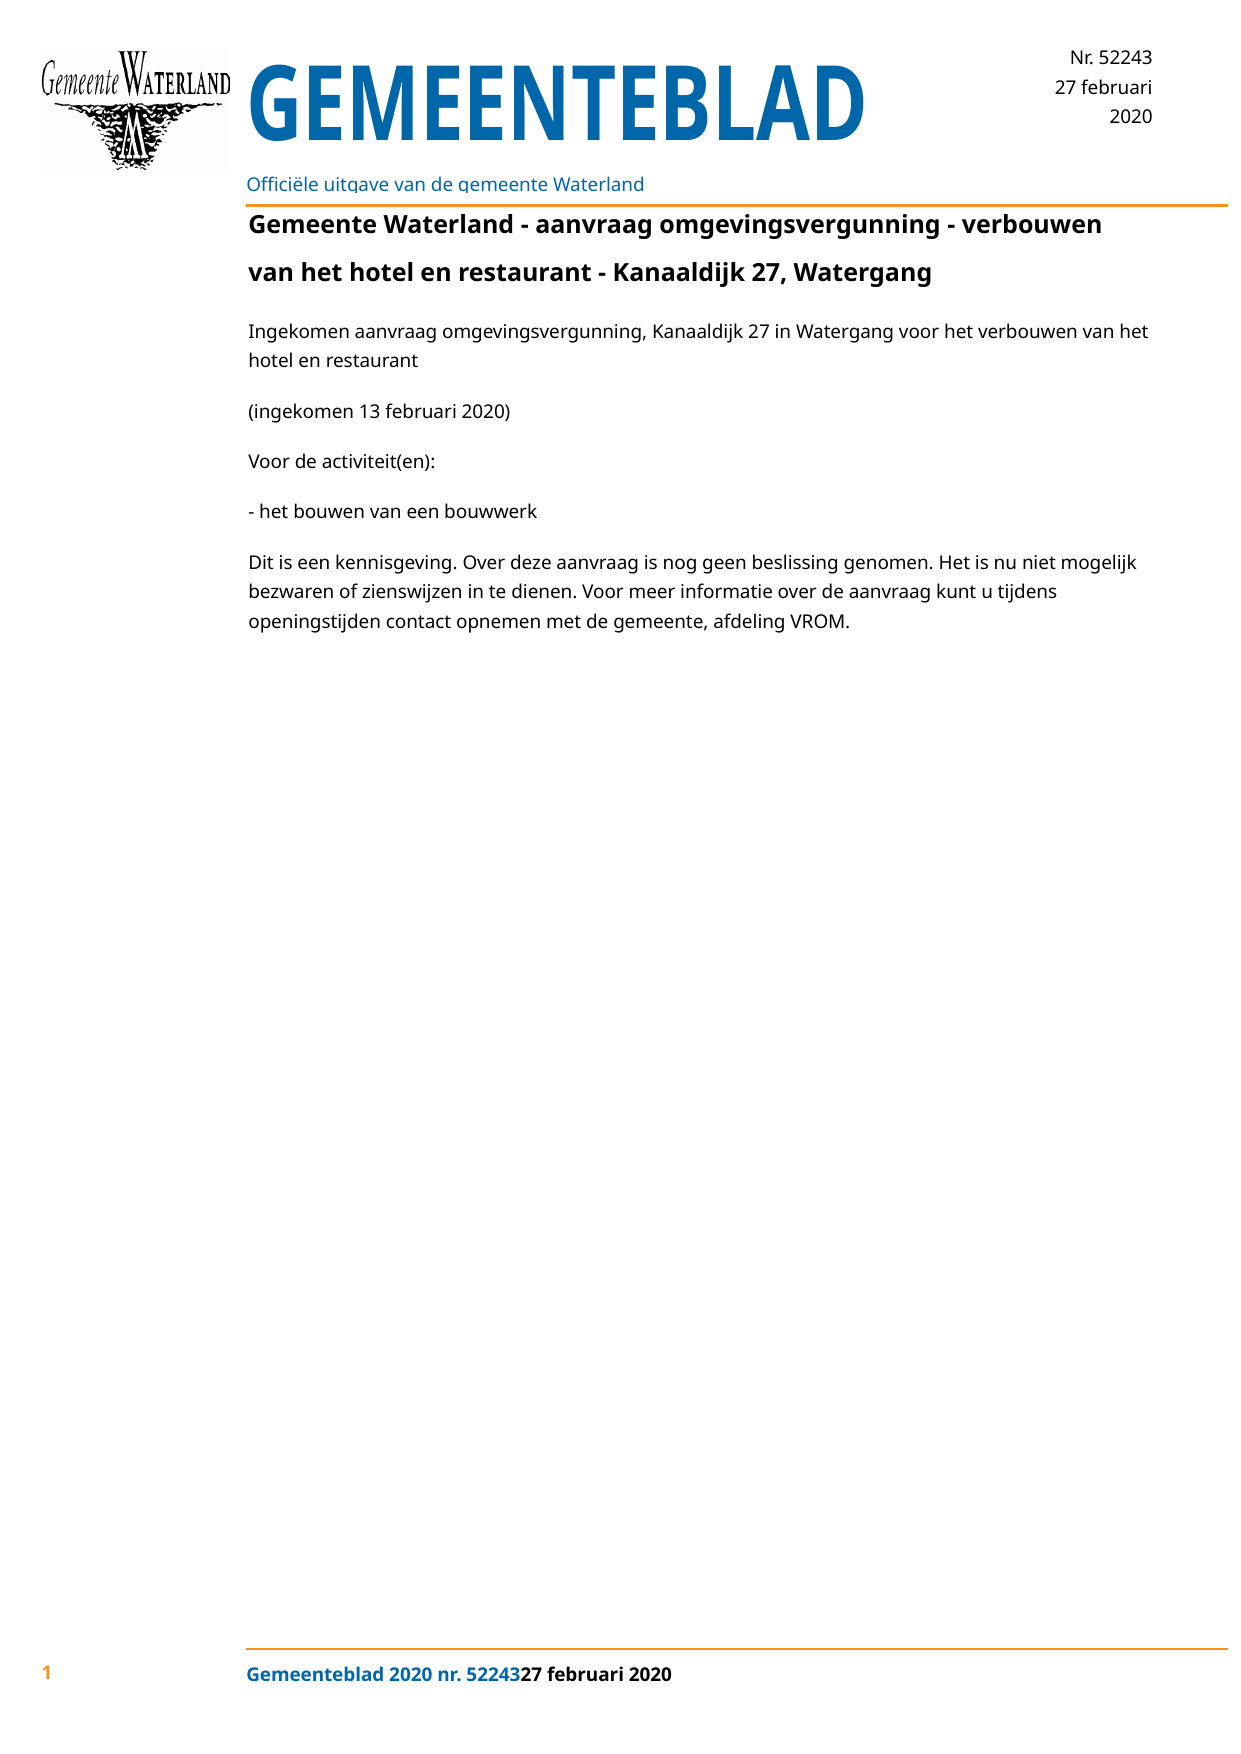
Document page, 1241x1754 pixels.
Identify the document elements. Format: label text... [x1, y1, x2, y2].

text - het bouwen van een bouwwerk [248, 499, 1152, 524]
text Dit is een kennisgeving. Over deze aanvraag is nog geen beslissing genomen. Het is nu niet mogelijk bezwaren of zienswijzen in te dienen. Voor meer informatie over de aanvraag kunt u tijdens openingstijden contact opnemen met de gemeente, afdeling VROM. [248, 549, 1152, 634]
picture [41, 47, 231, 172]
text (ingekomen 13 februari 2020) [248, 398, 1152, 424]
text Ingekomen aanvraag omgevingsvergunning, Kanaaldijk 27 in Watergang voor het verbouwen van het hotel en restaurant [248, 318, 1152, 373]
text Voor de activiteit(en): [248, 448, 1152, 474]
text Gemeente Waterland - aanvraag omgevingsvergunning - verbouwen van het hotel en restaurant - Kanaaldijk 27, Watergang [248, 207, 1152, 288]
